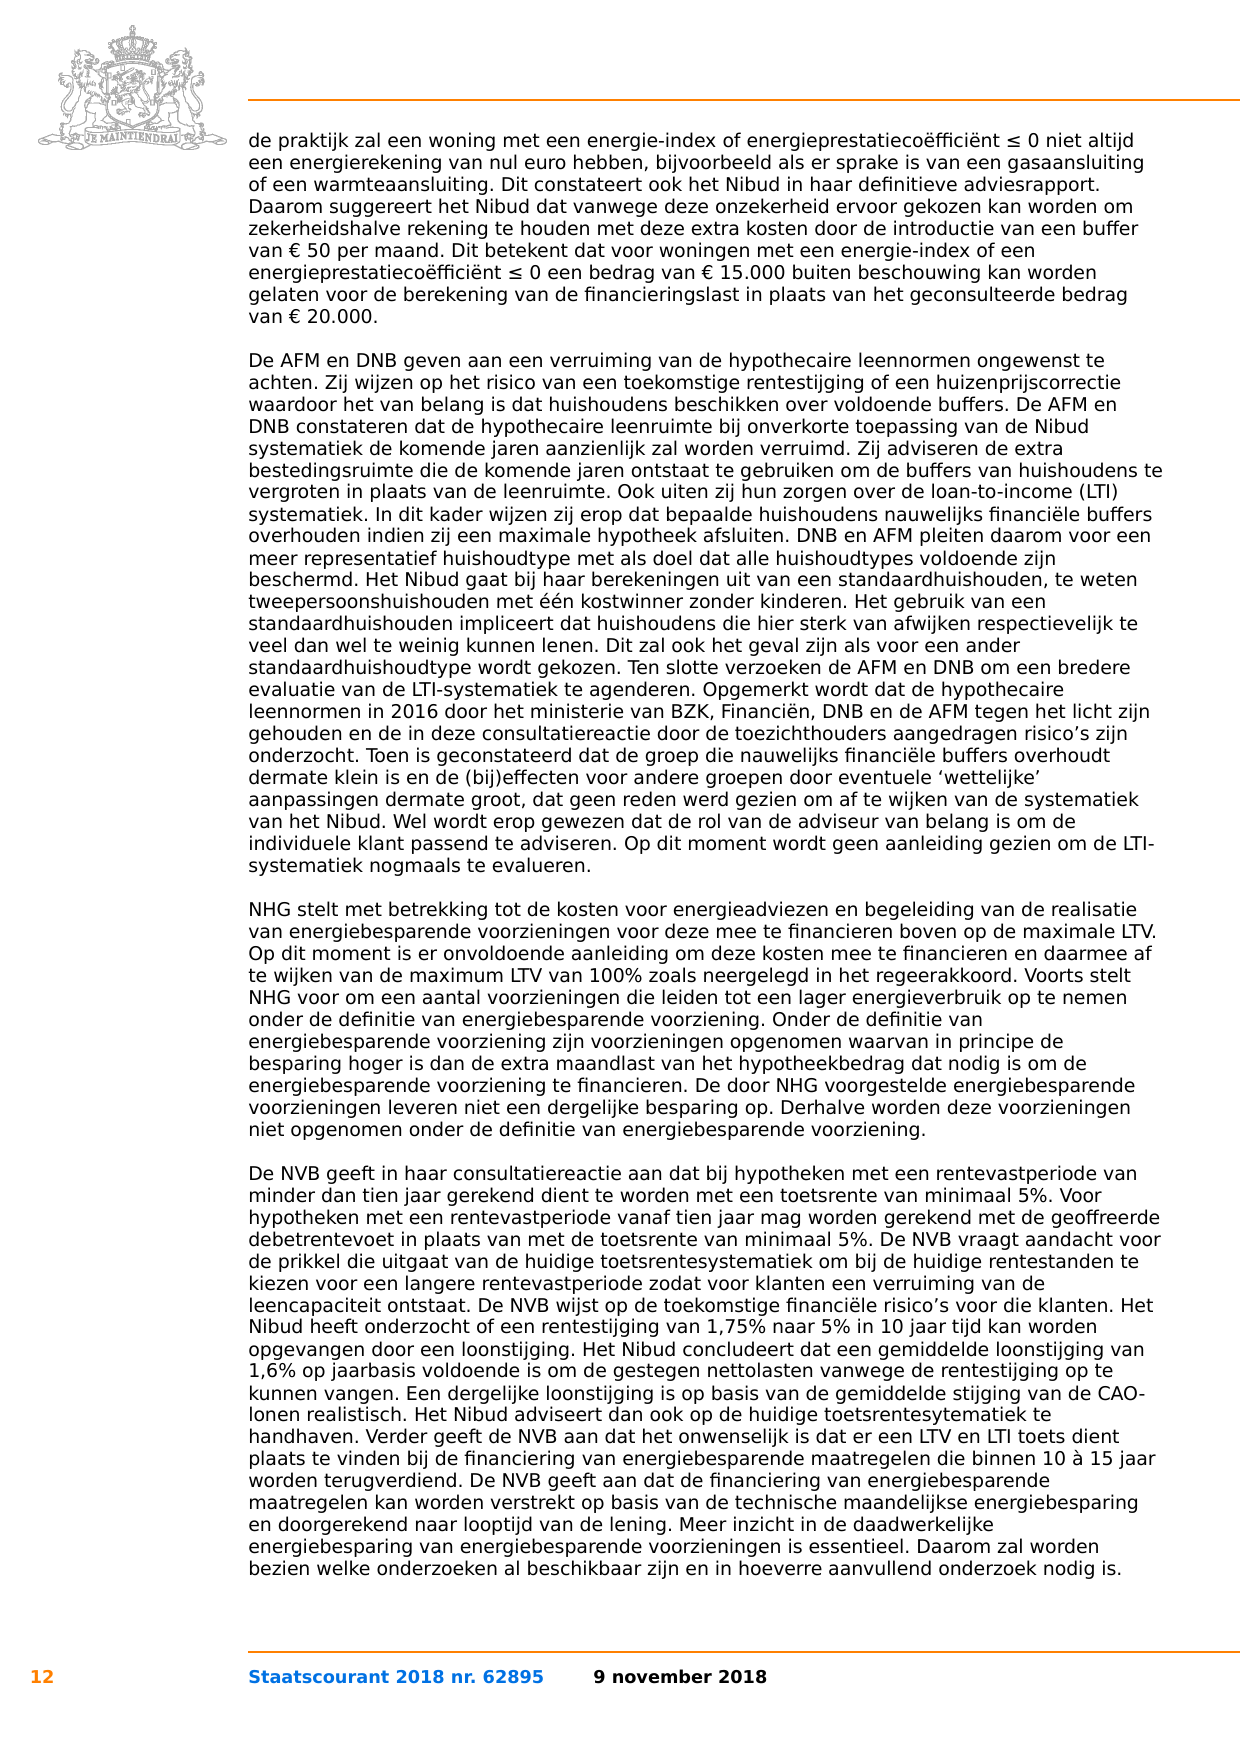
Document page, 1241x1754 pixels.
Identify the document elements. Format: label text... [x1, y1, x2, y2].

text De AFM en DNB geven aan een verruiming van de hypothecaire leennormen ongewenst te achten. Zij wijzen op het risico van een toekomstige rentestijging of een huizenprijscorrectie waardoor het van belang is dat huishoudens beschikken over voldoende buffers. De AFM en DNB constateren dat de hypothecaire leenruimte bij onverkorte toepassing van de Nibud systematiek de komende jaren aanzienlijk zal worden verruimd. Zij adviseren de extra bestedingsruimte die de komende jaren ontstaat te gebruiken om de buffers van huishoudens te vergroten in plaats van de leenruimte. Ook uiten zij hun zorgen over de loan-to-income (LTI) systematiek. In dit kader wijzen zij erop dat bepaalde huishoudens nauwelijks financiële buffers overhouden indien zij een maximale hypotheek afsluiten. DNB en AFM pleiten daarom voor een meer representatief huishoudtype met als doel dat alle huishoudtypes voldoende zijn beschermd. Het Nibud gaat bij haar berekeningen uit van een standaardhuishouden, te weten tweepersoonshuishouden met één kostwinner zonder kinderen. Het gebruik van een standaardhuishouden impliceert dat huishoudens die hier sterk van afwijken respectievelijk te veel dan wel te weinig kunnen lenen. Dit zal ook het geval zijn als voor een ander standaardhuishoudtype wordt gekozen. Ten slotte verzoeken de AFM en DNB om een bredere evaluatie van de LTI-systematiek te agenderen. Opgemerkt wordt dat de hypothecaire leennormen in 2016 door het ministerie van BZK, Financiën, DNB en de AFM tegen het licht zijn gehouden en de in deze consultatiereactie door de toezichthouders aangedragen risico’s zijn onderzocht. Toen is geconstateerd dat de groep die nauwelijks financiële buffers overhoudt dermate klein is en de (bij)effecten voor andere groepen door eventuele ‘wettelijke’ aanpassingen dermate groot, dat geen reden werd gezien om af te wijken van de systematiek van het Nibud. Wel wordt erop gewezen dat de rol van de adviseur van belang is om de individuele klant passend te adviseren. Op dit moment wordt geen aanleiding gezien om de LTI-systematiek nogmaals te evalueren. [248, 349, 1163, 877]
text de praktijk zal een woning met een energie-index of energieprestatiecoëfficiënt ≤ 0 niet altijd een energierekening van nul euro hebben, bijvoorbeeld als er sprake is van een gasaansluiting of een warmteaansluiting. Dit constateert ook het Nibud in haar definitieve adviesrapport. Daarom suggereert het Nibud dat vanwege deze onzekerheid ervoor gekozen kan worden om zekerheidshalve rekening te houden met deze extra kosten door de introductie van een buffer van € 50 per maand. Dit betekent dat voor woningen met een energie-index of een energieprestatiecoëfficiënt ≤ 0 een bedrag van € 15.000 buiten beschouwing kan worden gelaten voor de berekening van de financieringslast in plaats van het geconsulteerde bedrag van € 20.000. [248, 130, 1163, 328]
text De NVB geeft in haar consultatiereactie aan dat bij hypotheken met een rentevastperiode van minder dan tien jaar gerekend dient te worden met een toetsrente van minimaal 5%. Voor hypotheken met een rentevastperiode vanaf tien jaar mag worden gerekend met de geoffreerde debetrentevoet in plaats van met de toetsrente van minimaal 5%. De NVB vraagt aandacht voor de prikkel die uitgaat van de huidige toetsrentesystematiek om bij de huidige rentestanden te kiezen voor een langere rentevastperiode zodat voor klanten een verruiming van de leencapaciteit ontstaat. De NVB wijst op de toekomstige financiële risico’s voor die klanten. Het Nibud heeft onderzocht of een rentestijging van 1,75% naar 5% in 10 jaar tijd kan worden opgevangen door een loonstijging. Het Nibud concludeert dat een gemiddelde loonstijging van 1,6% op jaarbasis voldoende is om de gestegen nettolasten vanwege de rentestijging op te kunnen vangen. Een dergelijke loonstijging is op basis van de gemiddelde stijging van de CAO-lonen realistisch. Het Nibud adviseert dan ook op de huidige toetsrentesytematiek te handhaven. Verder geeft de NVB aan dat het onwenselijk is dat er een LTV en LTI toets dient plaats te vinden bij de financiering van energiebesparende maatregelen die binnen 10 à 15 jaar worden terugverdiend. De NVB geeft aan dat de financiering van energiebesparende maatregelen kan worden verstrekt op basis van de technische maandelijkse energiebesparing en doorgerekend naar looptijd van de lening. Meer inzicht in de daadwerkelijke energiebesparing van energiebesparende voorzieningen is essentieel. Daarom zal worden bezien welke onderzoeken al beschikbaar zijn en in hoeverre aanvullend onderzoek nodig is. [248, 1163, 1163, 1580]
text NHG stelt met betrekking tot de kosten voor energieadviezen en begeleiding van de realisatie van energiebesparende voorzieningen voor deze mee te financieren boven op de maximale LTV. Op dit moment is er onvoldoende aanleiding om deze kosten mee te financieren en daarmee af te wijken van de maximum LTV van 100% zoals neergelegd in het regeerakkoord. Voorts stelt NHG voor om een aantal voorzieningen die leiden tot een lager energieverbruik op te nemen onder de definitie van energiebesparende voorziening. Onder de definitie van energiebesparende voorziening zijn voorzieningen opgenomen waarvan in principe de besparing hoger is dan de extra maandlast van het hypotheekbedrag dat nodig is om de energiebesparende voorziening te financieren. De door NHG voorgestelde energiebesparende voorzieningen leveren niet een dergelijke besparing op. Derhalve worden deze voorzieningen niet opgenomen onder de definitie van energiebesparende voorziening. [248, 899, 1163, 1141]
picture [38, 25, 227, 150]
